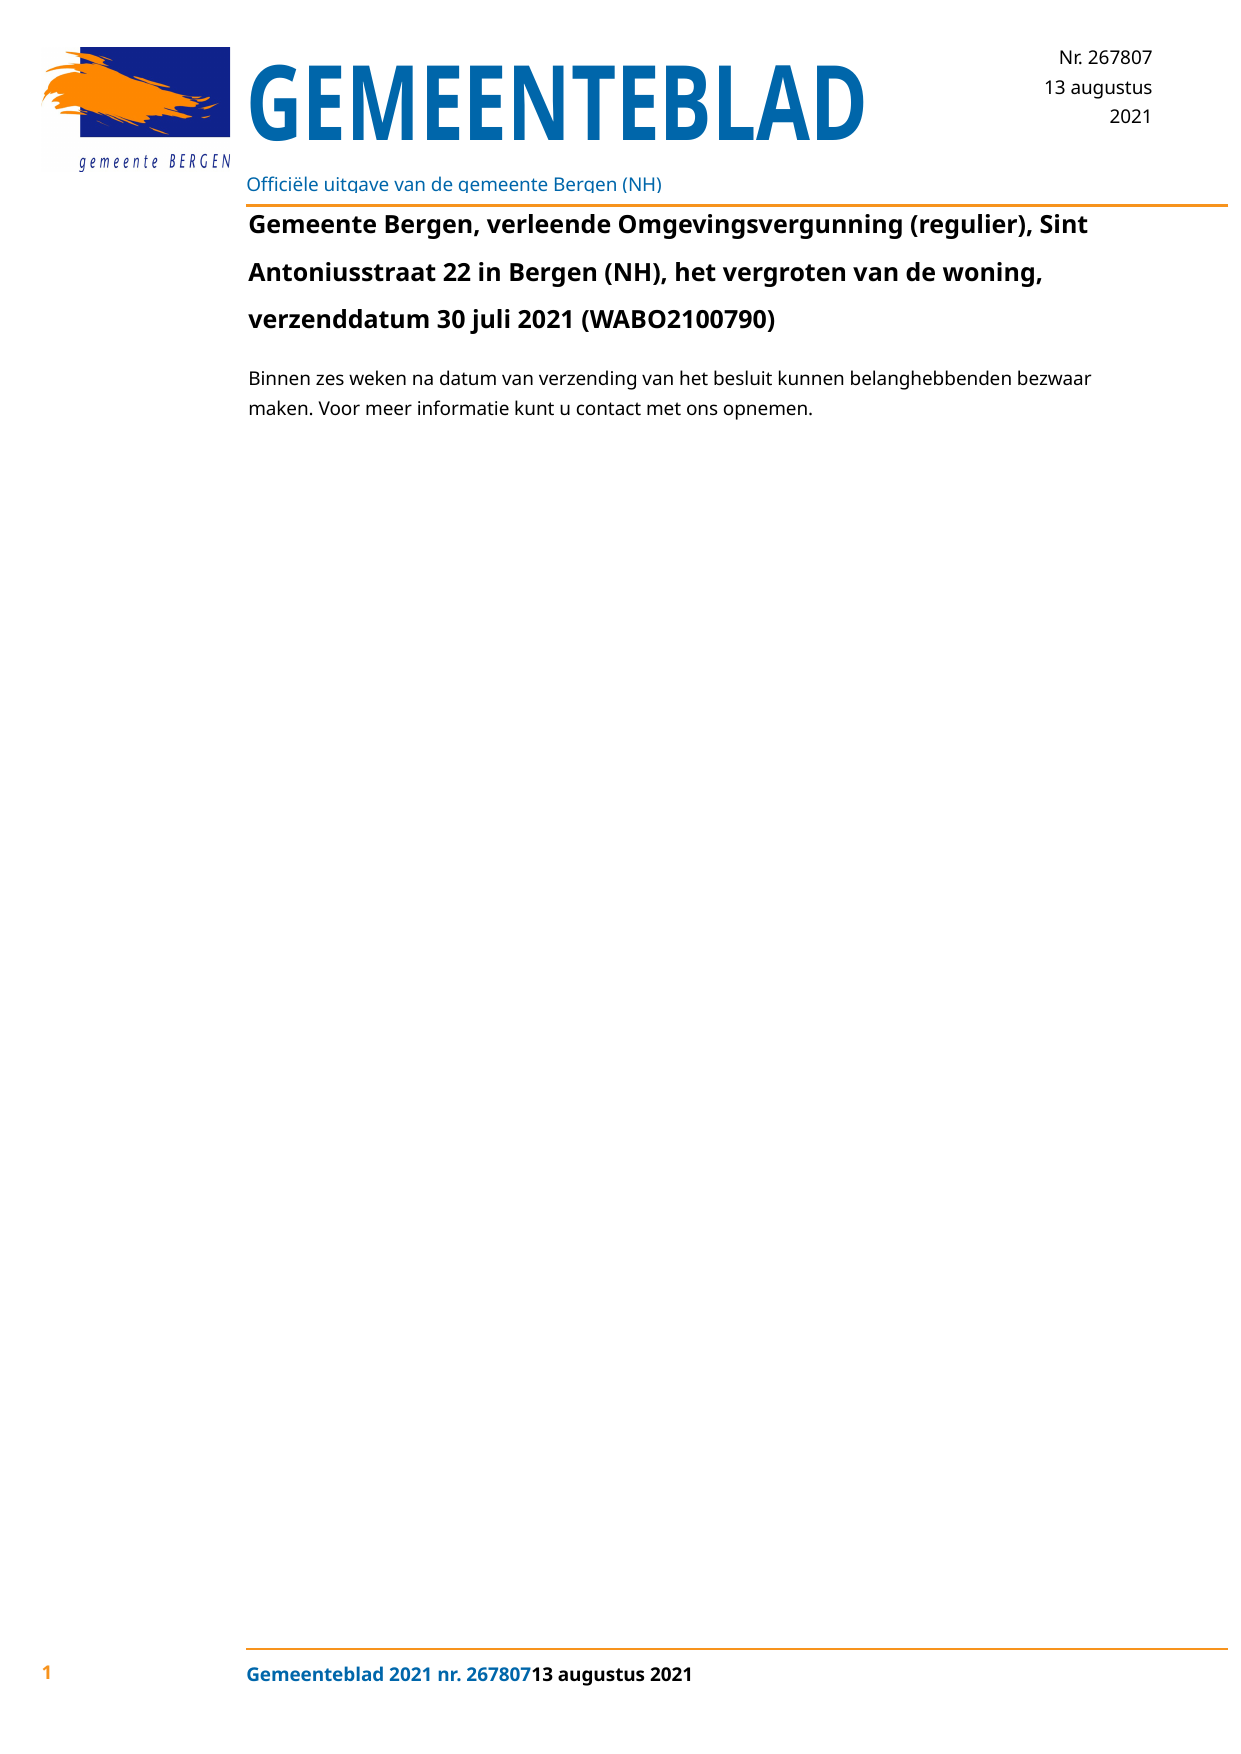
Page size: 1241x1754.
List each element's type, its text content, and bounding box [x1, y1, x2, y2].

text Binnen zes weken na datum van verzending van het besluit kunnen belanghebbenden bezwaar maken. Voor meer informatie kunt u contact met ons opnemen. [248, 366, 1152, 421]
text Gemeente Bergen, verleende Omgevingsvergunning (regulier), Sint Antoniusstraat 22 in Bergen (NH), het vergroten van de woning, verzenddatum 30 juli 2021 (WABO2100790) [248, 207, 1152, 336]
picture [41, 47, 231, 172]
